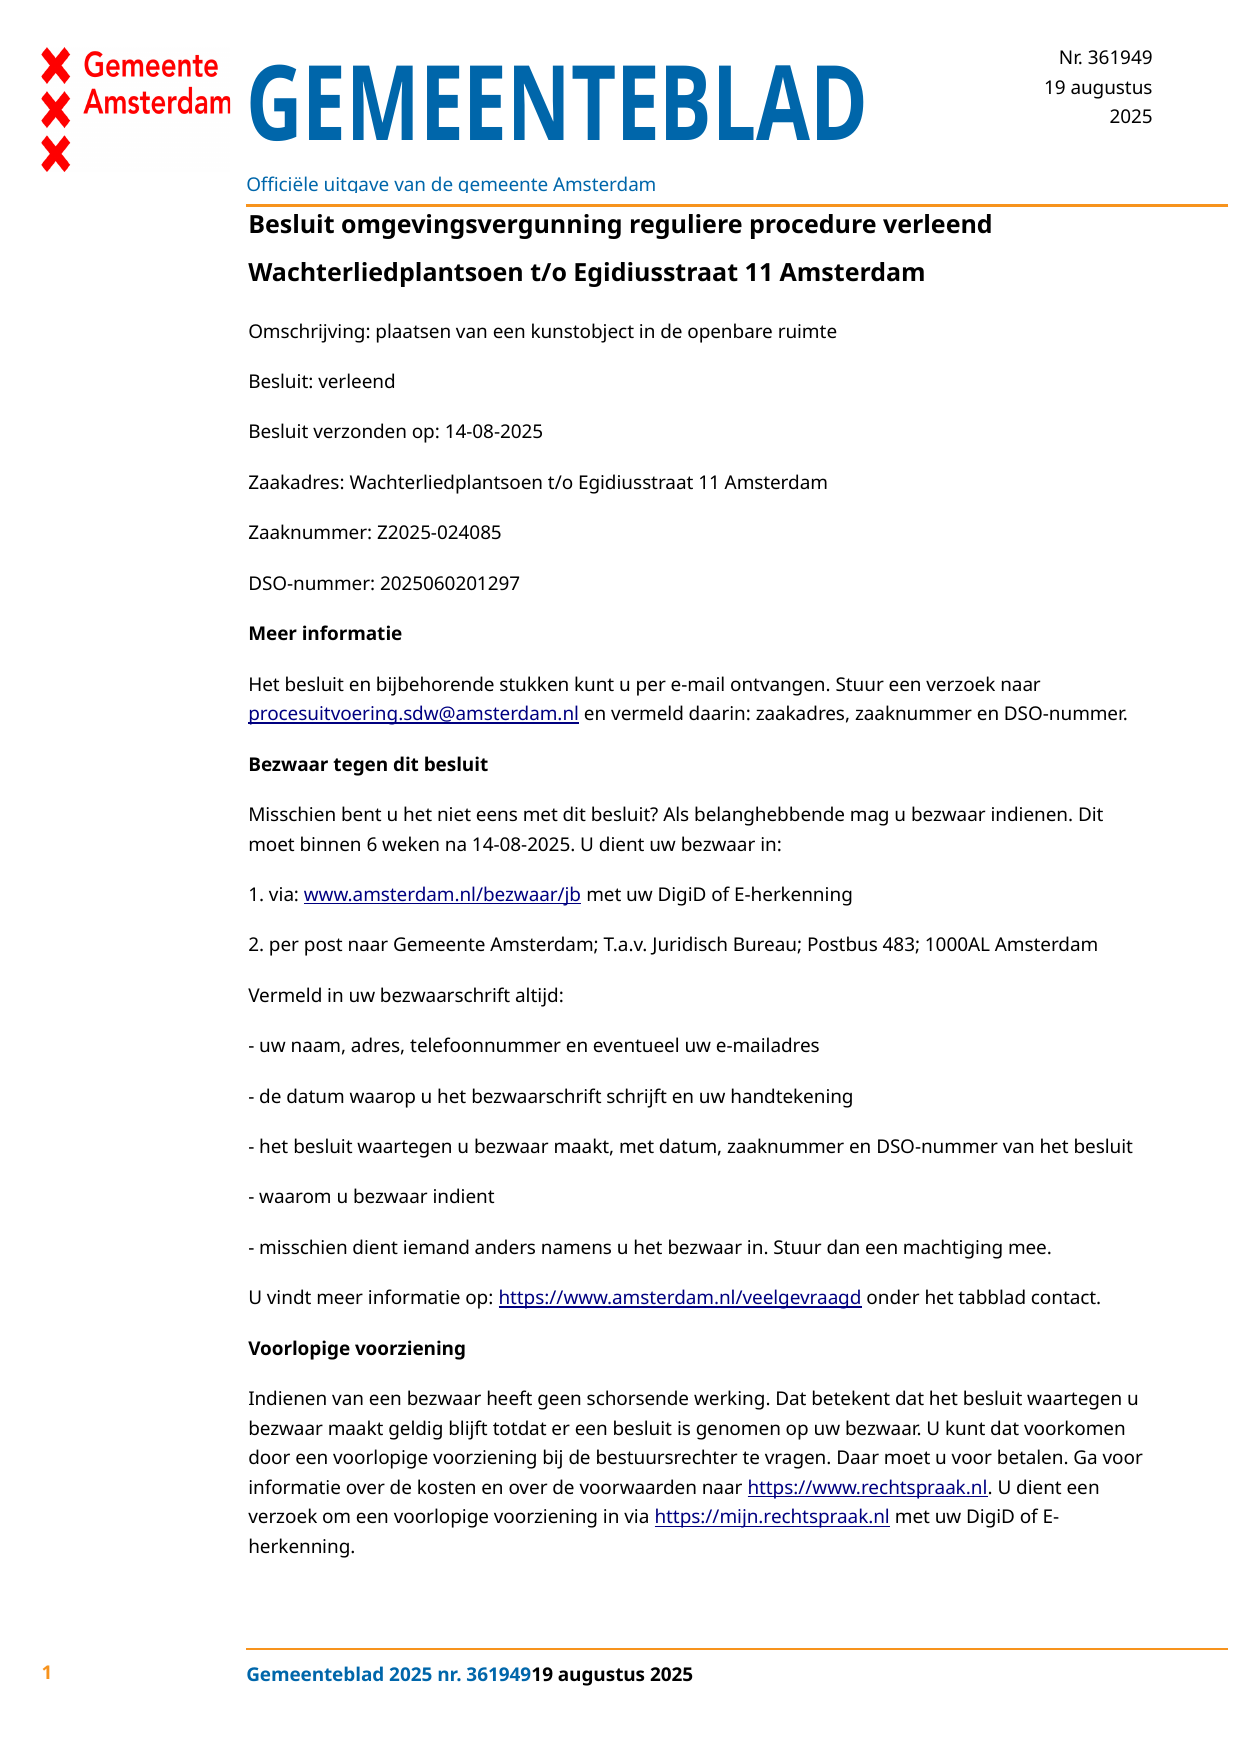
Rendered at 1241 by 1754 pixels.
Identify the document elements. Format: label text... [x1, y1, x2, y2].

text Het besluit en bijbehorende stukken kunt u per e-mail ontvangen. Stuur een verzoek naar procesuitvoering.sdw@amsterdam.nl en vermeld daarin: zaakadres, zaaknummer en DSO-nummer. [248, 671, 1152, 726]
text Indienen van een bezwaar heeft geen schorsende werking. Dat betekent dat het besluit waartegen u bezwaar maakt geldig blijft totdat er een besluit is genomen op uw bezwaar. U kunt dat voorkomen door een voorlopige voorziening bij de bestuursrechter te vragen. Daar moet u voor betalen. Ga voor informatie over de kosten en over de voorwaarden naar https://www.rechtspraak.nl. U dient een verzoek om een voorlopige voorziening in via https://mijn.rechtspraak.nl met uw DigiD of E-herkenning. [248, 1385, 1152, 1559]
text - uw naam, adres, telefoonnummer en eventueel uw e-mailadres [248, 1032, 1152, 1058]
text Zaaknummer: Z2025-024085 [248, 519, 1152, 545]
text - het besluit waartegen u bezwaar maakt, met datum, zaaknummer en DSO-nummer van het besluit [248, 1133, 1152, 1159]
text DSO-nummer: 2025060201297 [248, 570, 1152, 596]
text Bezwaar tegen dit besluit [248, 751, 1152, 777]
text - waarom u bezwaar indient [248, 1184, 1152, 1209]
text 2. per post naar Gemeente Amsterdam; T.a.v. Juridisch Bureau; Postbus 483; 1000AL Amsterdam [248, 932, 1152, 957]
text Vermeld in uw bezwaarschrift altijd: [248, 982, 1152, 1008]
text Meer informatie [248, 620, 1152, 646]
text 1. via: www.amsterdam.nl/bezwaar/jb met uw DigiD of E-herkenning [248, 881, 1152, 907]
text Besluit omgevingsvergunning reguliere procedure verleend Wachterliedplantsoen t/o Egidiusstraat 11 Amsterdam [248, 207, 1152, 288]
text Besluit verzonden op: 14-08-2025 [248, 419, 1152, 444]
text - misschien dient iemand anders namens u het bezwaar in. Stuur dan een machtiging mee. [248, 1234, 1152, 1260]
text - de datum waarop u het bezwaarschrift schrijft en uw handtekening [248, 1083, 1152, 1109]
text Besluit: verleend [248, 368, 1152, 394]
text Misschien bent u het niet eens met dit besluit? Als belanghebbende mag u bezwaar indienen. Dit moet binnen 6 weken na 14-08-2025. U dient uw bezwaar in: [248, 801, 1152, 857]
picture [41, 47, 231, 172]
text Zaakadres: Wachterliedplantsoen t/o Egidiusstraat 11 Amsterdam [248, 469, 1152, 495]
text U vindt meer informatie op: https://www.amsterdam.nl/veelgevraagd onder het tabblad contact. [248, 1284, 1152, 1310]
text Omschrijving: plaatsen van een kunstobject in de openbare ruimte [248, 318, 1152, 344]
text Voorlopige voorziening [248, 1335, 1152, 1361]
